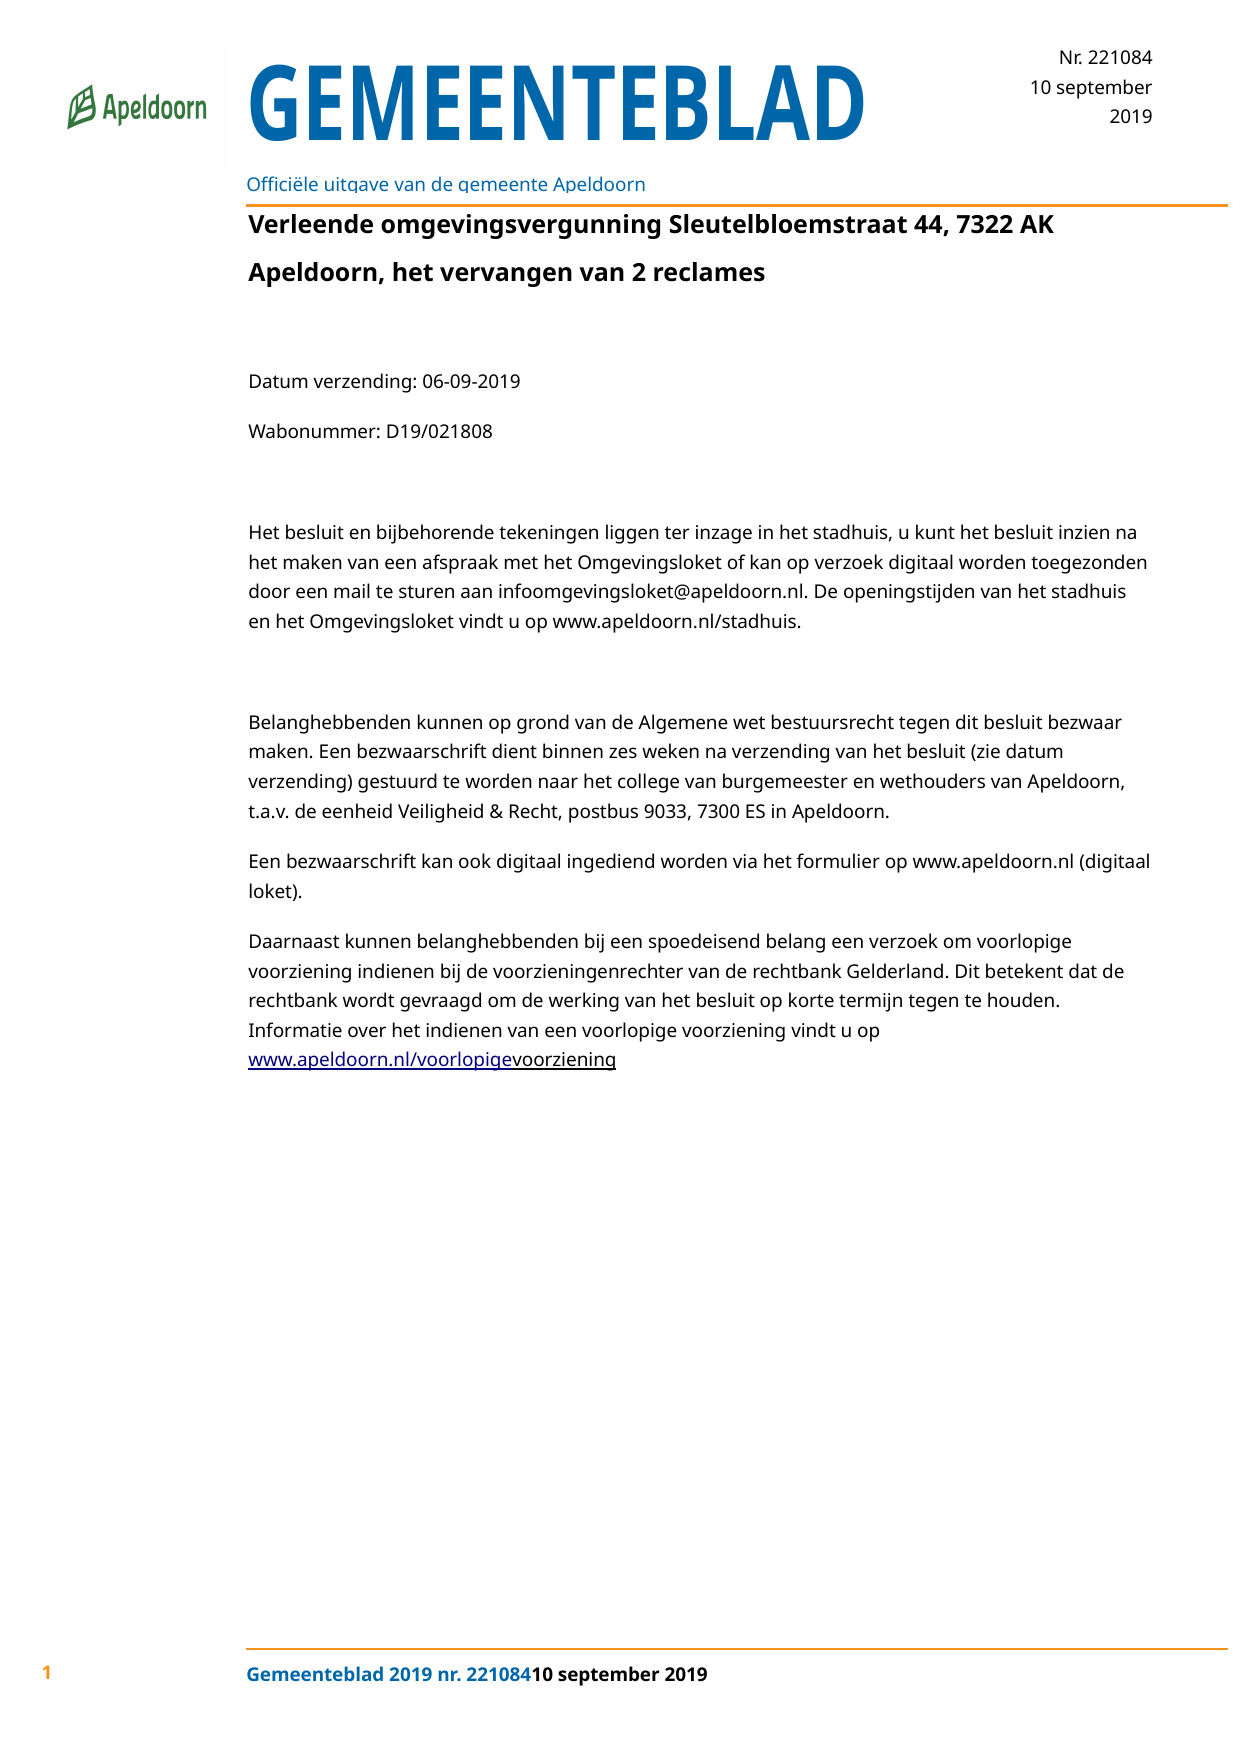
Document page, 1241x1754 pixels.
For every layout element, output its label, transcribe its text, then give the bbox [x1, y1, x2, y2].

text Verleende omgevingsvergunning Sleutelbloemstraat 44, 7322 AK Apeldoorn, het vervangen van 2 reclames [248, 207, 1152, 288]
text Datum verzending: 06-09-2019 [248, 368, 1152, 394]
picture [41, 47, 231, 172]
text Het besluit en bijbehorende tekeningen liggen ter inzage in het stadhuis, u kunt het besluit inzien na het maken van een afspraak met het Omgevingsloket of kan op verzoek digitaal worden toegezonden door een mail te sturen aan infoomgevingsloket@apeldoorn.nl. De openingstijden van het stadhuis en het Omgevingsloket vindt u op www.apeldoorn.nl/stadhuis. [248, 519, 1152, 634]
text Wabonummer: D19/021808 [248, 419, 1152, 444]
text Daarnaast kunnen belanghebbenden bij een spoedeisend belang een verzoek om voorlopige voorziening indienen bij de voorzieningenrechter van de rechtbank Gelderland. Dit betekent dat de rechtbank wordt gevraagd om de werking van het besluit op korte termijn tegen te houden. Informatie over het indienen van een voorlopige voorziening vindt u op www.apeldoorn.nl/voorlopigevoorziening [248, 928, 1152, 1072]
text Een bezwaarschrift kan ook digitaal ingediend worden via het formulier op www.apeldoorn.nl (digitaal loket). [248, 848, 1152, 904]
text Belanghebbenden kunnen op grond van de Algemene wet bestuursrecht tegen dit besluit bezwaar maken. Een bezwaarschrift dient binnen zes weken na verzending van het besluit (zie datum verzending) gestuurd te worden naar het college van burgemeester en wethouders van Apeldoorn, t.a.v. de eenheid Veiligheid & Recht, postbus 9033, 7300 ES in Apeldoorn. [248, 709, 1152, 824]
